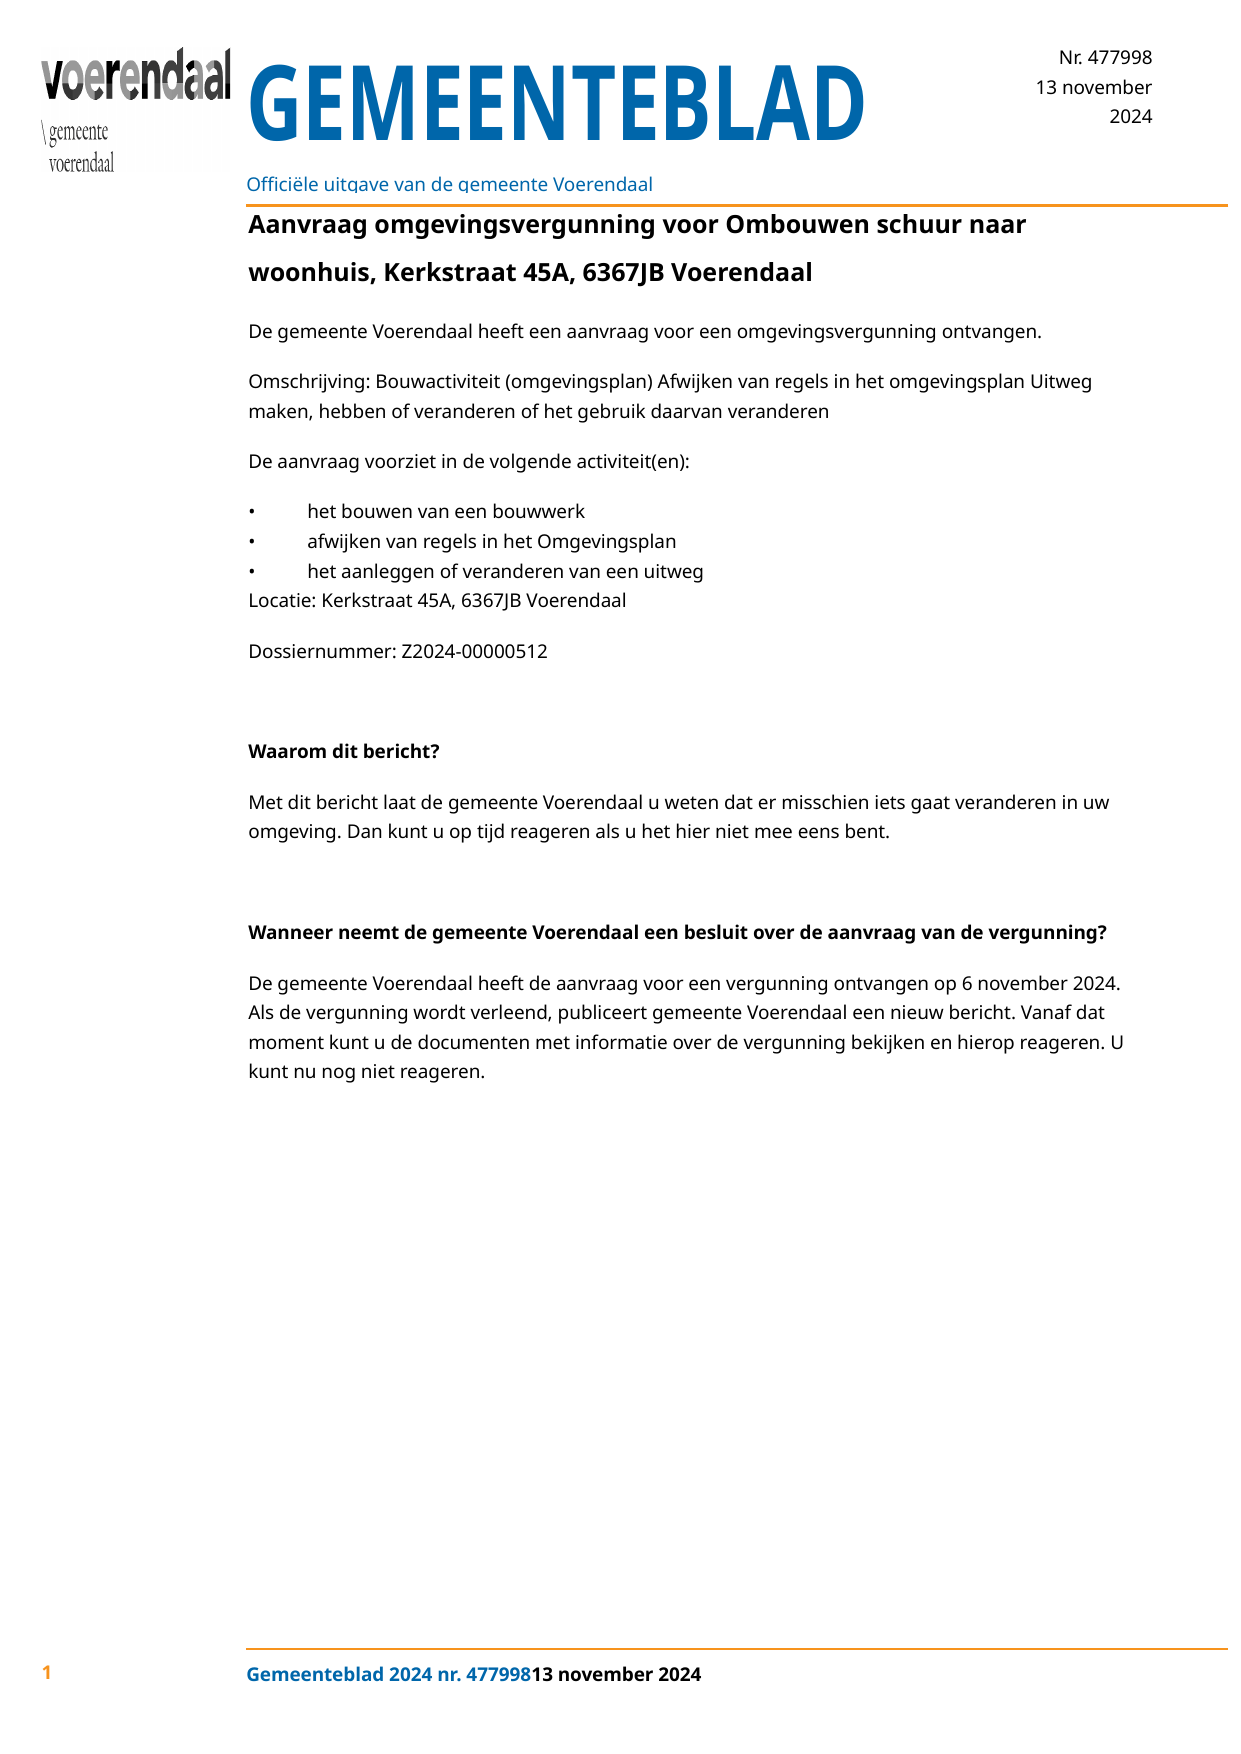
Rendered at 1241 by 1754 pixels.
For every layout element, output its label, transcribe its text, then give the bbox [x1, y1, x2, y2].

text Locatie: Kerkstraat 45A, 6367JB Voerendaal [248, 587, 1152, 613]
list het aanleggen of veranderen van een uitweg [248, 558, 1152, 584]
text Met dit bericht laat de gemeente Voerendaal u weten dat er misschien iets gaat veranderen in uw omgeving. Dan kunt u op tijd reageren als u het hier niet mee eens bent. [248, 789, 1152, 844]
text Aanvraag omgevingsvergunning voor Ombouwen schuur naar woonhuis, Kerkstraat 45A, 6367JB Voerendaal [248, 207, 1152, 288]
text Omschrijving: Bouwactiviteit (omgevingsplan) Afwijken van regels in het omgevingsplan Uitweg maken, hebben of veranderen of het gebruik daarvan veranderen [248, 368, 1152, 424]
picture [41, 47, 231, 172]
text De gemeente Voerendaal heeft de aanvraag voor een vergunning ontvangen op 6 november 2024. Als de vergunning wordt verleend, publiceert gemeente Voerendaal een nieuw bericht. Vanaf dat moment kunt u de documenten met informatie over de vergunning bekijken en hierop reageren. U kunt nu nog niet reageren. [248, 970, 1152, 1084]
text De gemeente Voerendaal heeft een aanvraag voor een omgevingsvergunning ontvangen. [248, 318, 1152, 344]
text De aanvraag voorziet in de volgende activiteit(en): [248, 448, 1152, 474]
list afwijken van regels in het Omgevingsplan [248, 528, 1152, 554]
list het bouwen van een bouwwerk [248, 499, 1152, 524]
text Waarom dit bericht? [248, 739, 1152, 764]
text Wanneer neemt de gemeente Voerendaal een besluit over de aanvraag van de vergunning? [248, 919, 1152, 945]
text Dossiernummer: Z2024-00000512 [248, 638, 1152, 664]
